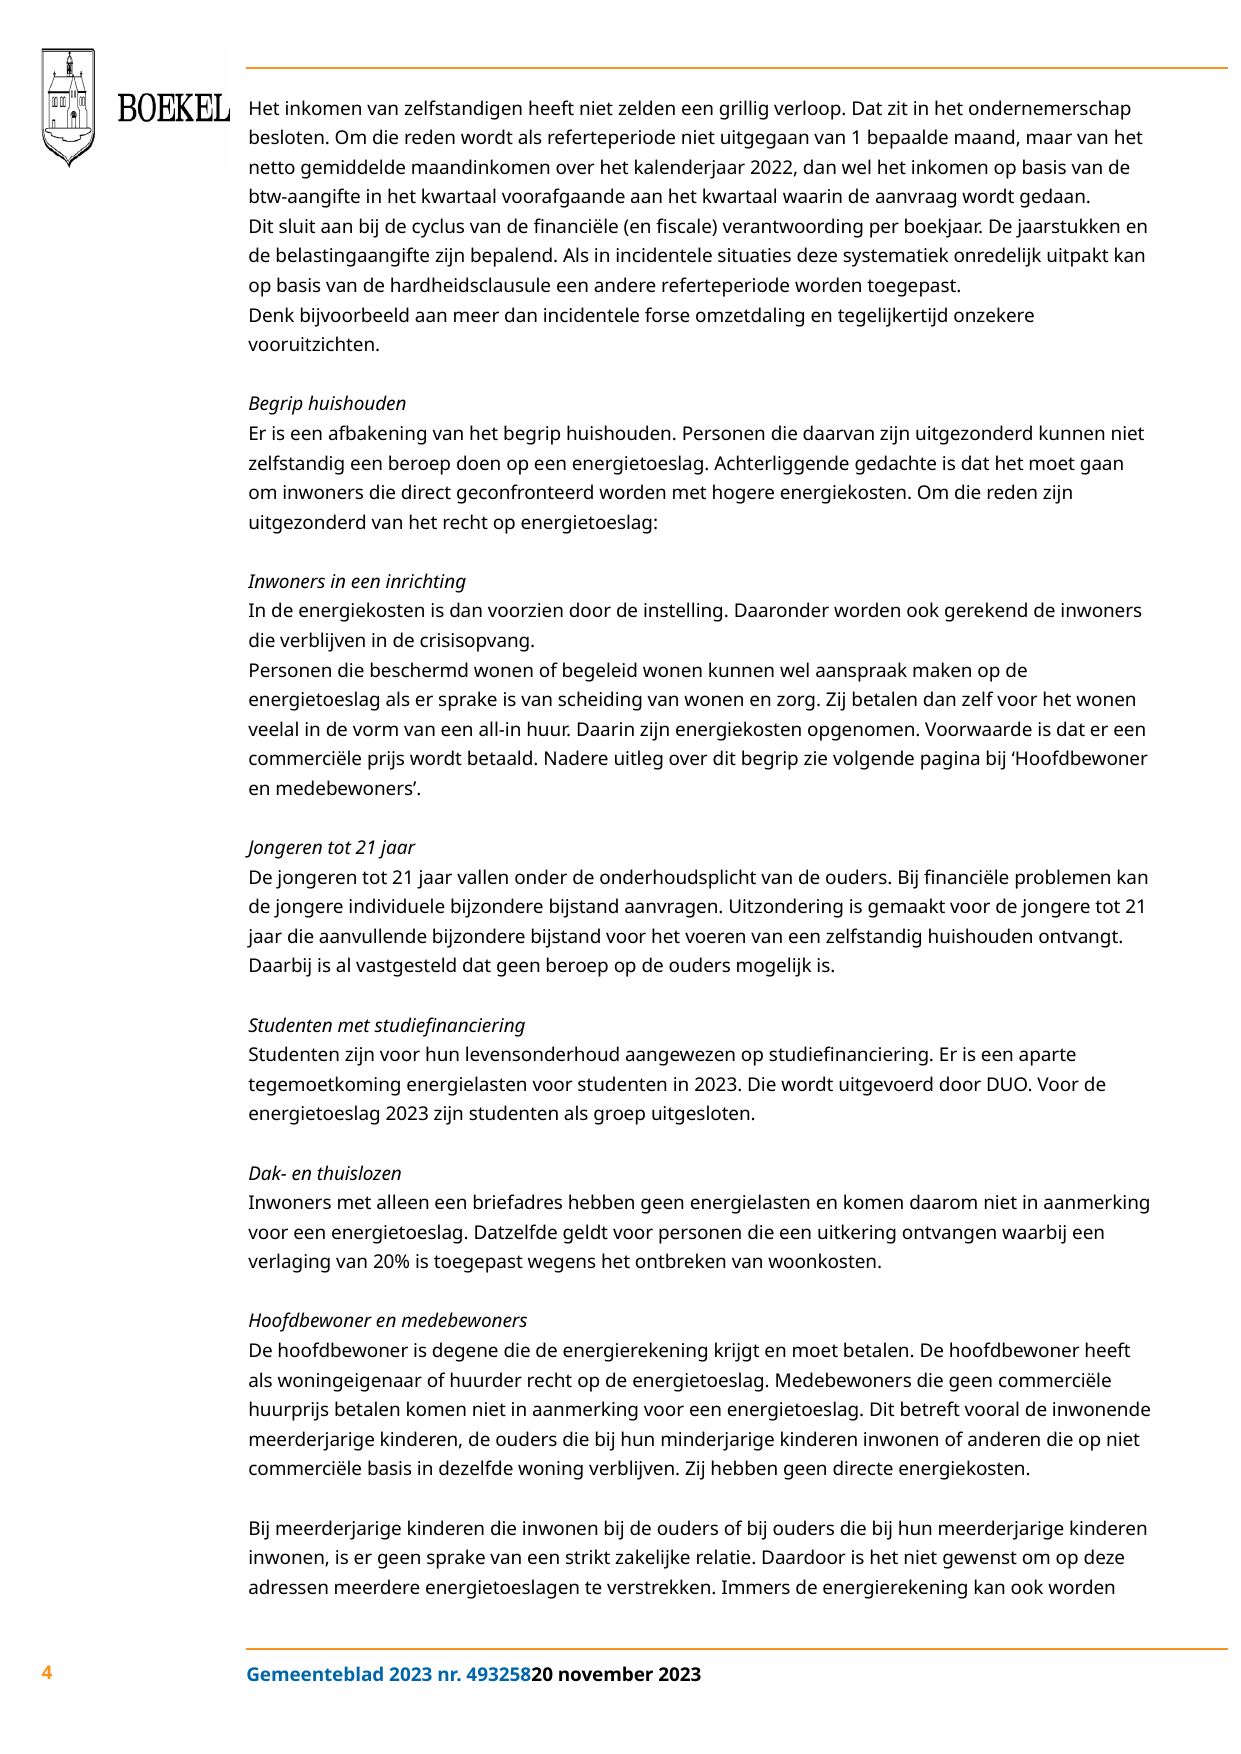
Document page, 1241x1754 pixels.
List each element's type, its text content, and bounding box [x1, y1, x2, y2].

text De hoofdbewoner is degene die de energierekening krijgt en moet betalen. De hoofdbewoner heeft als woningeigenaar of huurder recht op de energietoeslag. Medebewoners die geen commerciële huurprijs betalen komen niet in aanmerking voor een energietoeslag. Dit betreft vooral de inwonende meerderjarige kinderen, de ouders die bij hun minderjarige kinderen inwonen of anderen die op niet commerciële basis in dezelfde woning verblijven. Zij hebben geen directe energiekosten. [248, 1337, 1152, 1481]
text Begrip huishouden [248, 391, 1152, 416]
text Het inkomen van zelfstandigen heeft niet zelden een grillig verloop. Dat zit in het ondernemerschap besloten. Om die reden wordt als referteperiode niet uitgegaan van 1 bepaalde maand, maar van het netto gemiddelde maandinkomen over het kalenderjaar 2022, dan wel het inkomen op basis van de btw-aangifte in het kwartaal voorafgaande aan het kwartaal waarin de aanvraag wordt gedaan. [248, 95, 1152, 209]
text Studenten zijn voor hun levensonderhoud aangewezen op studiefinanciering. Er is een aparte tegemoetkoming energielasten voor studenten in 2023. Die wordt uitgevoerd door DUO. Voor de energietoeslag 2023 zijn studenten als groep uitgesloten. [248, 1041, 1152, 1126]
text Personen die beschermd wonen of begeleid wonen kunnen wel aanspraak maken op de energietoeslag als er sprake is van scheiding van wonen en zorg. Zij betalen dan zelf voor het wonen veelal in de vorm van een all-in huur. Daarin zijn energiekosten opgenomen. Voorwaarde is dat er een commerciële prijs wordt betaald. Nadere uitleg over dit begrip zie volgende pagina bij ‘Hoofdbewoner en medebewoners’. [248, 657, 1152, 801]
text Dit sluit aan bij de cyclus van de financiële (en fiscale) verantwoording per boekjaar. De jaarstukken en de belastingaangifte zijn bepalend. Als in incidentele situaties deze systematiek onredelijk uitpakt kan op basis van de hardheidsclausule een andere referteperiode worden toegepast. [248, 213, 1152, 298]
text Studenten met studiefinanciering [248, 1012, 1152, 1038]
text Hoofdbewoner en medebewoners [248, 1308, 1152, 1333]
text Er is een afbakening van het begrip huishouden. Personen die daarvan zijn uitgezonderd kunnen niet zelfstandig een beroep doen op een energietoeslag. Achterliggende gedachte is dat het moet gaan om inwoners die direct geconfronteerd worden met hogere energiekosten. Om die reden zijn uitgezonderd van het recht op energietoeslag: [248, 420, 1152, 535]
text De jongeren tot 21 jaar vallen onder de onderhoudsplicht van de ouders. Bij financiële problemen kan de jongere individuele bijzondere bijstand aanvragen. Uitzondering is gemaakt voor de jongere tot 21 jaar die aanvullende bijzondere bijstand voor het voeren van een zelfstandig huishouden ontvangt. Daarbij is al vastgesteld dat geen beroep op de ouders mogelijk is. [248, 864, 1152, 978]
picture [41, 47, 231, 172]
text Inwoners met alleen een briefadres hebben geen energielasten en komen daarom niet in aanmerking voor een energietoeslag. Datzelfde geldt voor personen die een uitkering ontvangen waarbij een verlaging van 20% is toegepast wegens het ontbreken van woonkosten. [248, 1189, 1152, 1274]
text Dak- en thuislozen [248, 1160, 1152, 1186]
text Jongeren tot 21 jaar [248, 834, 1152, 860]
text Denk bijvoorbeeld aan meer dan incidentele forse omzetdaling en tegelijkertijd onzekere vooruitzichten. [248, 302, 1152, 357]
text In de energiekosten is dan voorzien door de instelling. Daaronder worden ook gerekend de inwoners die verblijven in de crisisopvang. [248, 598, 1152, 653]
text Bij meerderjarige kinderen die inwonen bij de ouders of bij ouders die bij hun meerderjarige kinderen inwonen, is er geen sprake van een strikt zakelijke relatie. Daardoor is het niet gewenst om op deze adressen meerdere energietoeslagen te verstrekken. Immers de energierekening kan ook worden [248, 1515, 1152, 1600]
text Inwoners in een inrichting [248, 568, 1152, 594]
